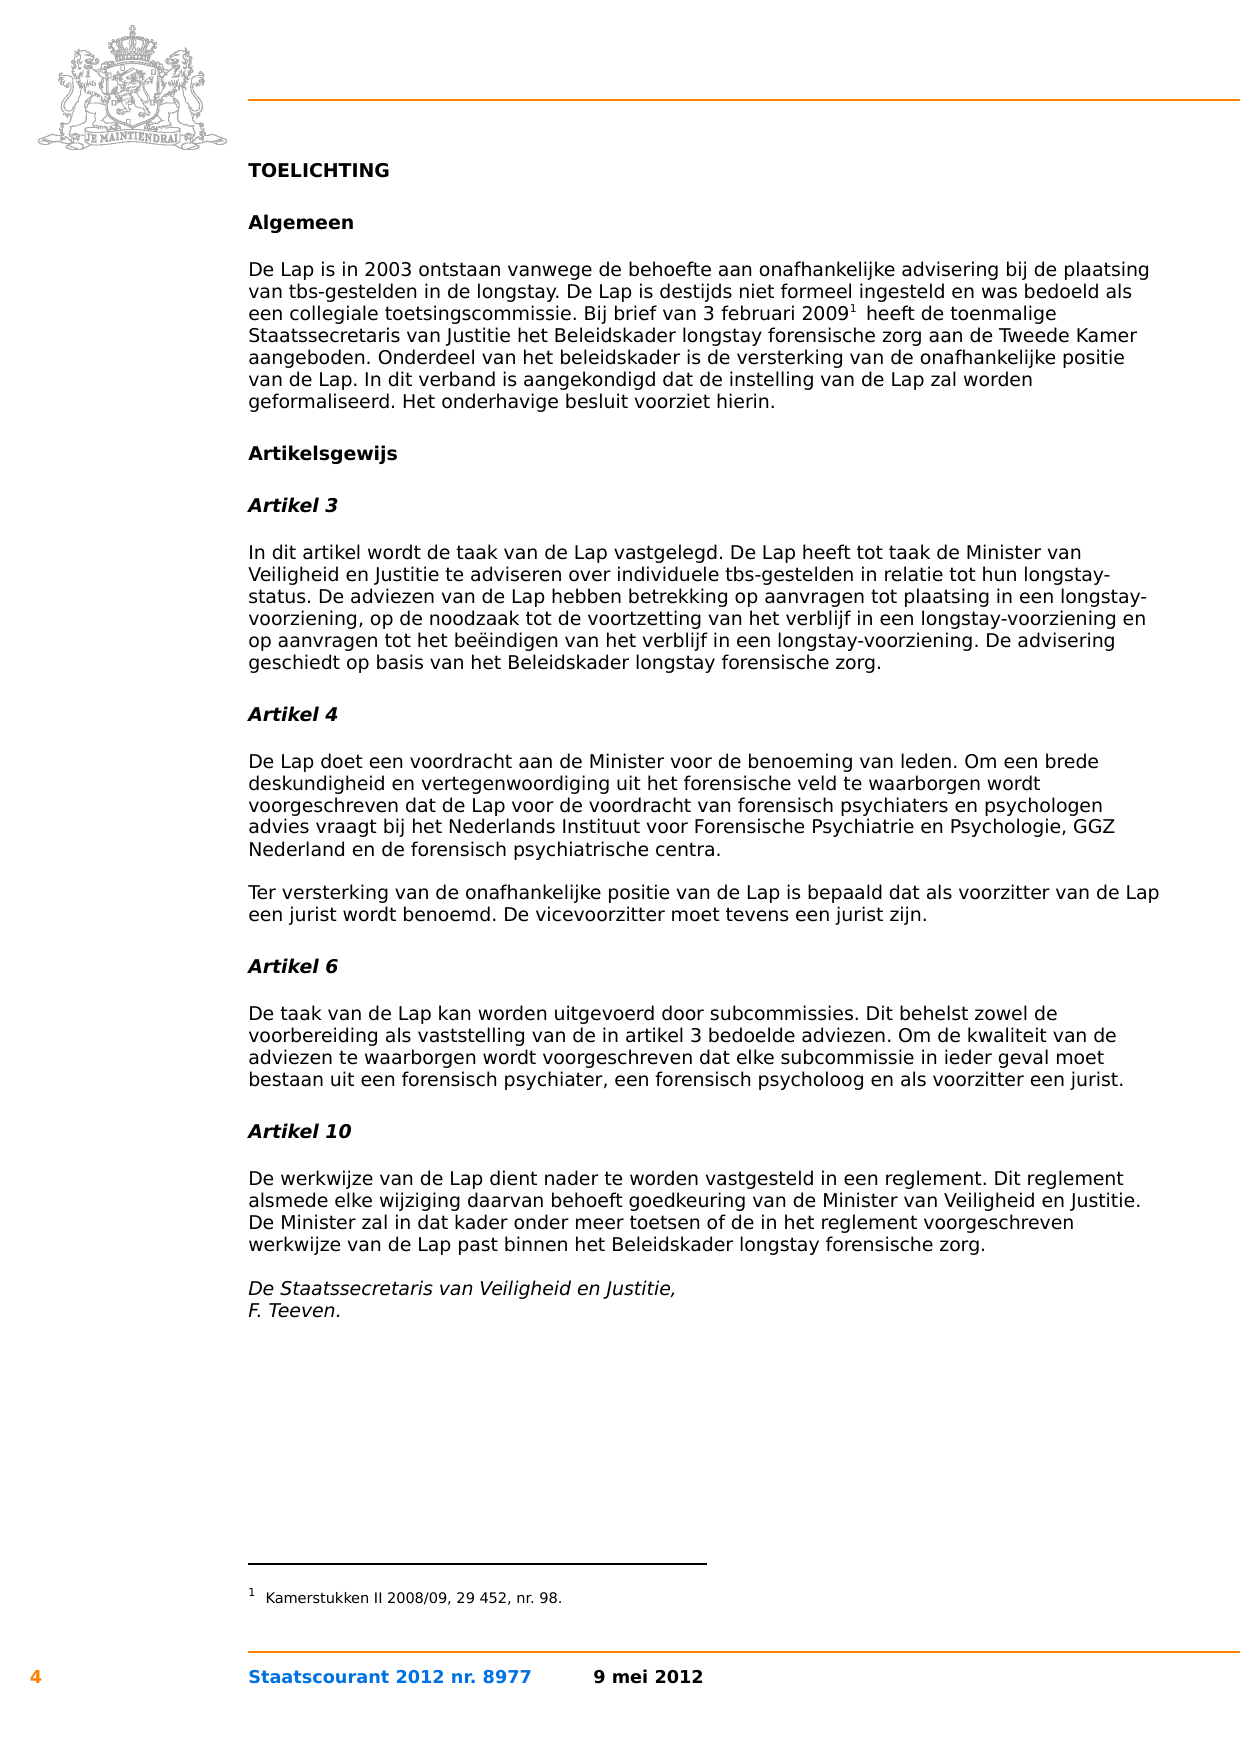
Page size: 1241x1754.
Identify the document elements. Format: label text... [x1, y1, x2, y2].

text De Lap is in 2003 ontstaan vanwege de behoefte aan onafhankelijke advisering bij de plaatsing van tbs-gestelden in de longstay. De Lap is destijds niet formeel ingesteld en was bedoeld als een collegiale toetsingscommissie. Bij brief van 3 februari 2009 heeft de toenmalige Staatssecretaris van Justitie het Beleidskader longstay forensische zorg aan de Tweede Kamer aangeboden. Onderdeel van het beleidskader is de versterking van de onafhankelijke positie van de Lap. In dit verband is aangekondigd dat de instelling van de Lap zal worden geformaliseerd. Het onderhavige besluit voorziet hierin. [248, 259, 1163, 413]
subtitle Artikelsgewijs [248, 443, 1163, 465]
subtitle Artikel 6 [248, 956, 1163, 978]
picture [38, 25, 227, 150]
subtitle Artikel 4 [248, 703, 1163, 726]
text Ter versterking van de onafhankelijke positie van de Lap is bepaald dat als voorzitter van de Lap een jurist wordt benoemd. De vicevoorzitter moet tevens een jurist zijn. [248, 882, 1163, 926]
text Kamerstukken II 2008/09, 29 452, nr. 98. [248, 1586, 1163, 1608]
text In dit artikel wordt de taak van de Lap vastgelegd. De Lap heeft tot taak de Minister van Veiligheid en Justitie te adviseren over individuele tbs-gestelden in relatie tot hun longstay-status. De adviezen van de Lap hebben betrekking op aanvragen tot plaatsing in een longstay-voorziening, op de noodzaak tot de voortzetting van het verblijf in een longstay-voorziening en op aanvragen tot het beëindigen van het verblijf in een longstay-voorziening. De advisering geschiedt op basis van het Beleidskader longstay forensische zorg. [248, 542, 1163, 673]
text De taak van de Lap kan worden uitgevoerd door subcommissies. Dit behelst zowel de voorbereiding als vaststelling van de in artikel 3 bedoelde adviezen. Om de kwaliteit van de adviezen te waarborgen wordt voorgeschreven dat elke subcommissie in ieder geval moet bestaan uit een forensisch psychiater, een forensisch psycholoog en als voorzitter een jurist. [248, 1003, 1163, 1091]
text De Lap doet een voordracht aan de Minister voor de benoeming van leden. Om een brede deskundigheid en vertegenwoordiging uit het forensische veld te waarborgen wordt voorgeschreven dat de Lap voor de voordracht van forensisch psychiaters en psychologen advies vraagt bij het Nederlands Instituut voor Forensische Psychiatrie en Psychologie, GGZ Nederland en de forensisch psychiatrische centra. [248, 751, 1163, 860]
subtitle Algemeen [248, 212, 1163, 234]
text De werkwijze van de Lap dient nader te worden vastgesteld in een reglement. Dit reglement alsmede elke wijziging daarvan behoeft goedkeuring van de Minister van Veiligheid en Justitie. De Minister zal in dat kader onder meer toetsen of de in het reglement voorgeschreven werkwijze van de Lap past binnen het Beleidskader longstay forensische zorg. [248, 1168, 1163, 1256]
text De Staatssecretaris van Veiligheid en Justitie, F. Teeven. [248, 1278, 1163, 1322]
subtitle Artikel 10 [248, 1121, 1163, 1143]
subtitle Artikel 3 [248, 495, 1163, 517]
subtitle TOELICHTING [248, 160, 1163, 182]
